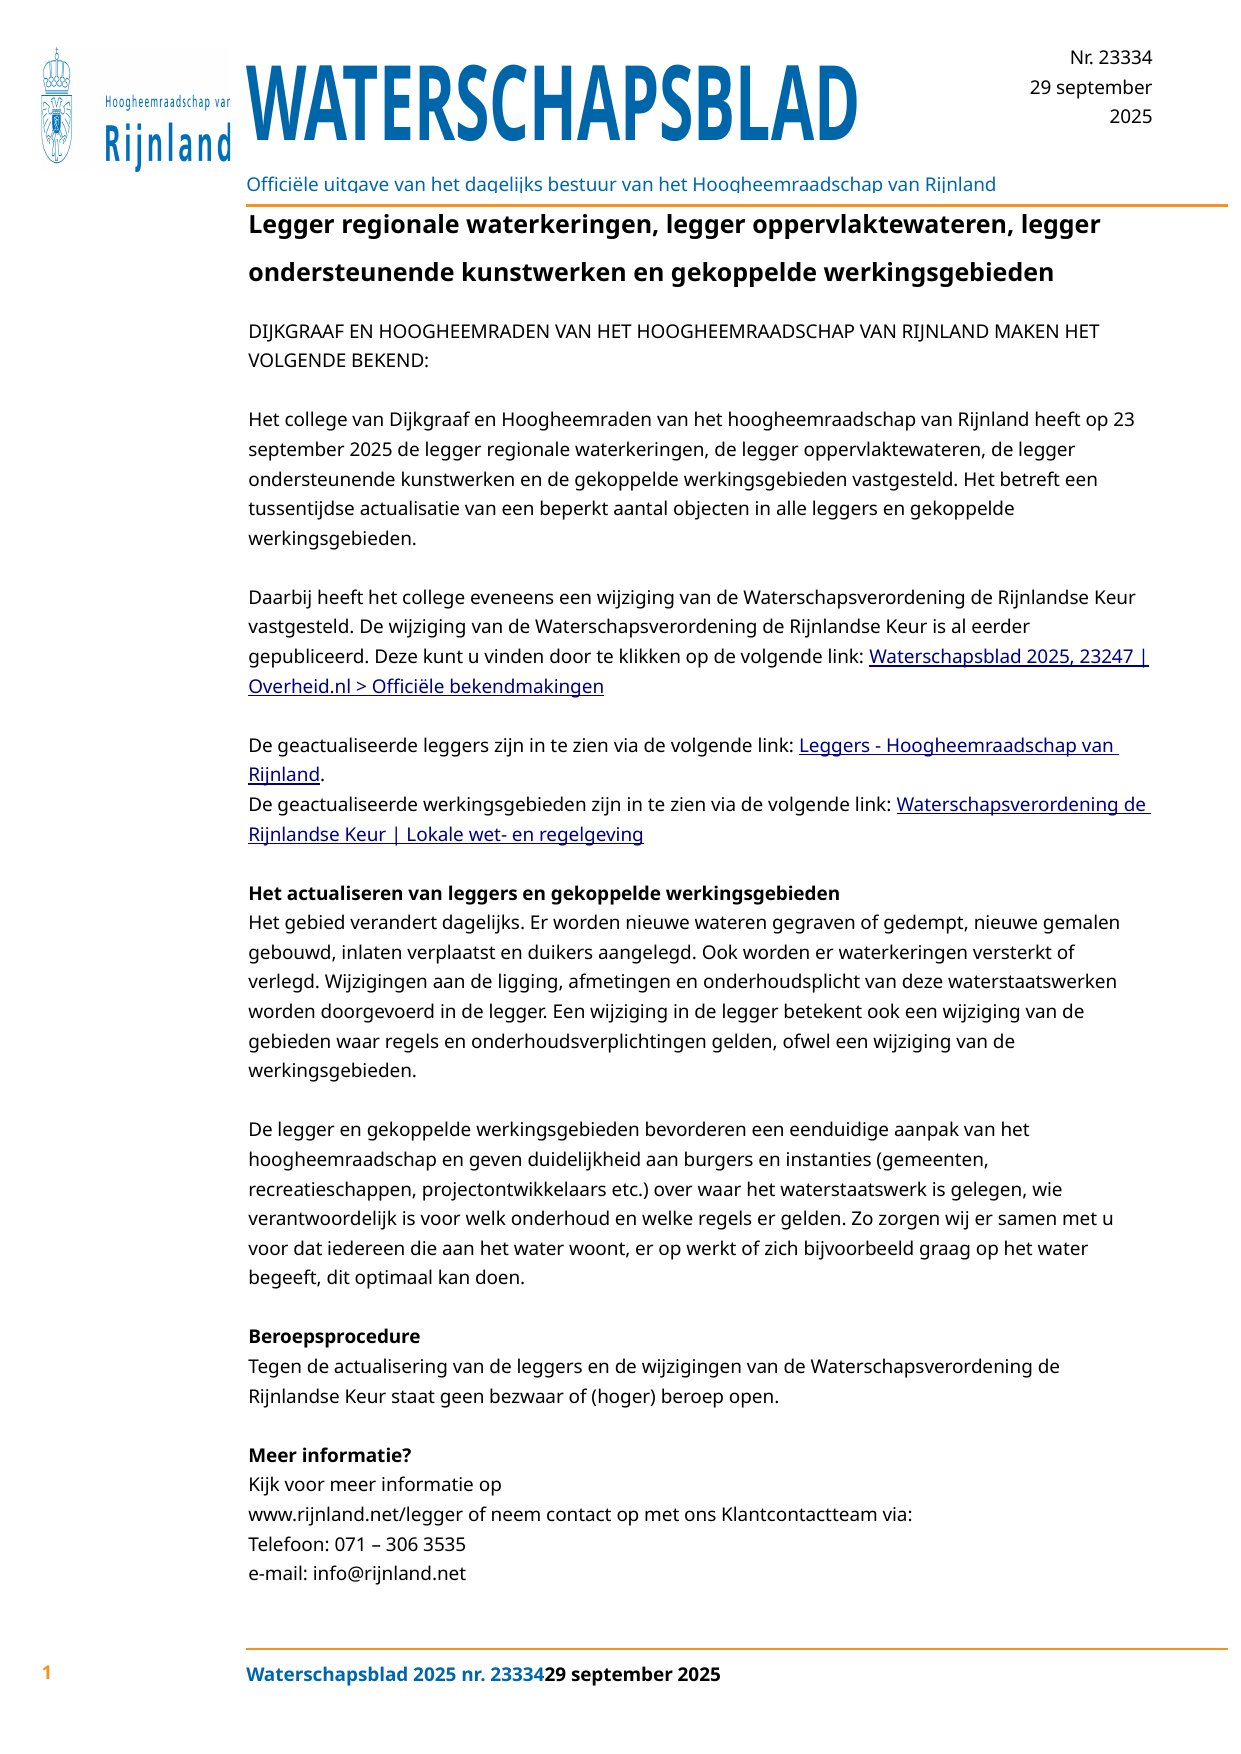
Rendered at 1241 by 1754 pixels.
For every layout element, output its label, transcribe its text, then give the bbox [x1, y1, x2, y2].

picture [41, 47, 231, 172]
text Kijk voor meer informatie op [248, 1472, 1152, 1497]
text De geactualiseerde werkingsgebieden zijn in te zien via de volgende link: Waterschapsverordening de Rijnlandse Keur | Lokale wet- en regelgeving [248, 791, 1152, 847]
text e-mail: info@rijnland.net [248, 1560, 1152, 1586]
text Het actualiseren van leggers en gekoppelde werkingsgebieden [248, 880, 1152, 906]
text Telefoon: 071 – 306 3535 [248, 1531, 1152, 1557]
text www.rijnland.net/legger of neem contact op met ons Klantcontactteam via: [248, 1501, 1152, 1527]
text Het college van Dijkgraaf en Hoogheemraden van het hoogheemraadschap van Rijnland heeft op 23 september 2025 de legger regionale waterkeringen, de legger oppervlaktewateren, de legger ondersteunende kunstwerken en de gekoppelde werkingsgebieden vastgesteld. Het betreft een tussentijdse actualisatie van een beperkt aantal objecten in alle leggers en gekoppelde werkingsgebieden. [248, 407, 1152, 551]
text Meer informatie? [248, 1442, 1152, 1468]
text Daarbij heeft het college eveneens een wijziging van de Waterschapsverordening de Rijnlandse Keur vastgesteld. De wijziging van de Waterschapsverordening de Rijnlandse Keur is al eerder gepubliceerd. Deze kunt u vinden door te klikken op de volgende link: Waterschapsblad 2025, 23247 | Overheid.nl > Officiële bekendmakingen [248, 584, 1152, 699]
text De geactualiseerde leggers zijn in te zien via de volgende link: Leggers - Hoogheemraadschap van Rijnland. [248, 732, 1152, 787]
text Legger regionale waterkeringen, legger oppervlaktewateren, legger ondersteunende kunstwerken en gekoppelde werkingsgebieden [248, 207, 1152, 288]
text Tegen de actualisering van de leggers en de wijzigingen van de Waterschapsverordening de Rijnlandse Keur staat geen bezwaar of (hoger) beroep open. [248, 1353, 1152, 1409]
text Beroepsprocedure [248, 1324, 1152, 1349]
text De legger en gekoppelde werkingsgebieden bevorderen een eenduidige aanpak van het hoogheemraadschap en geven duidelijkheid aan burgers en instanties (gemeenten, recreatieschappen, projectontwikkelaars etc.) over waar het waterstaatswerk is gelegen, wie verantwoordelijk is voor welk onderhoud en welke regels er gelden. Zo zorgen wij er samen met u voor dat iedereen die aan het water woont, er op werkt of zich bijvoorbeeld graag op het water begeeft, dit optimaal kan doen. [248, 1117, 1152, 1290]
text Het gebied verandert dagelijks. Er worden nieuwe wateren gegraven of gedempt, nieuwe gemalen gebouwd, inlaten verplaatst en duikers aangelegd. Ook worden er waterkeringen versterkt of verlegd. Wijzigingen aan de ligging, afmetingen en onderhoudsplicht van deze waterstaatswerken worden doorgevoerd in de legger. Een wijziging in de legger betekent ook een wijziging van de gebieden waar regels en onderhoudsverplichtingen gelden, ofwel een wijziging van de werkingsgebieden. [248, 909, 1152, 1083]
text DIJKGRAAF EN HOOGHEEMRADEN VAN HET HOOGHEEMRAADSCHAP VAN RIJNLAND MAKEN HET VOLGENDE BEKEND: [248, 318, 1152, 373]
